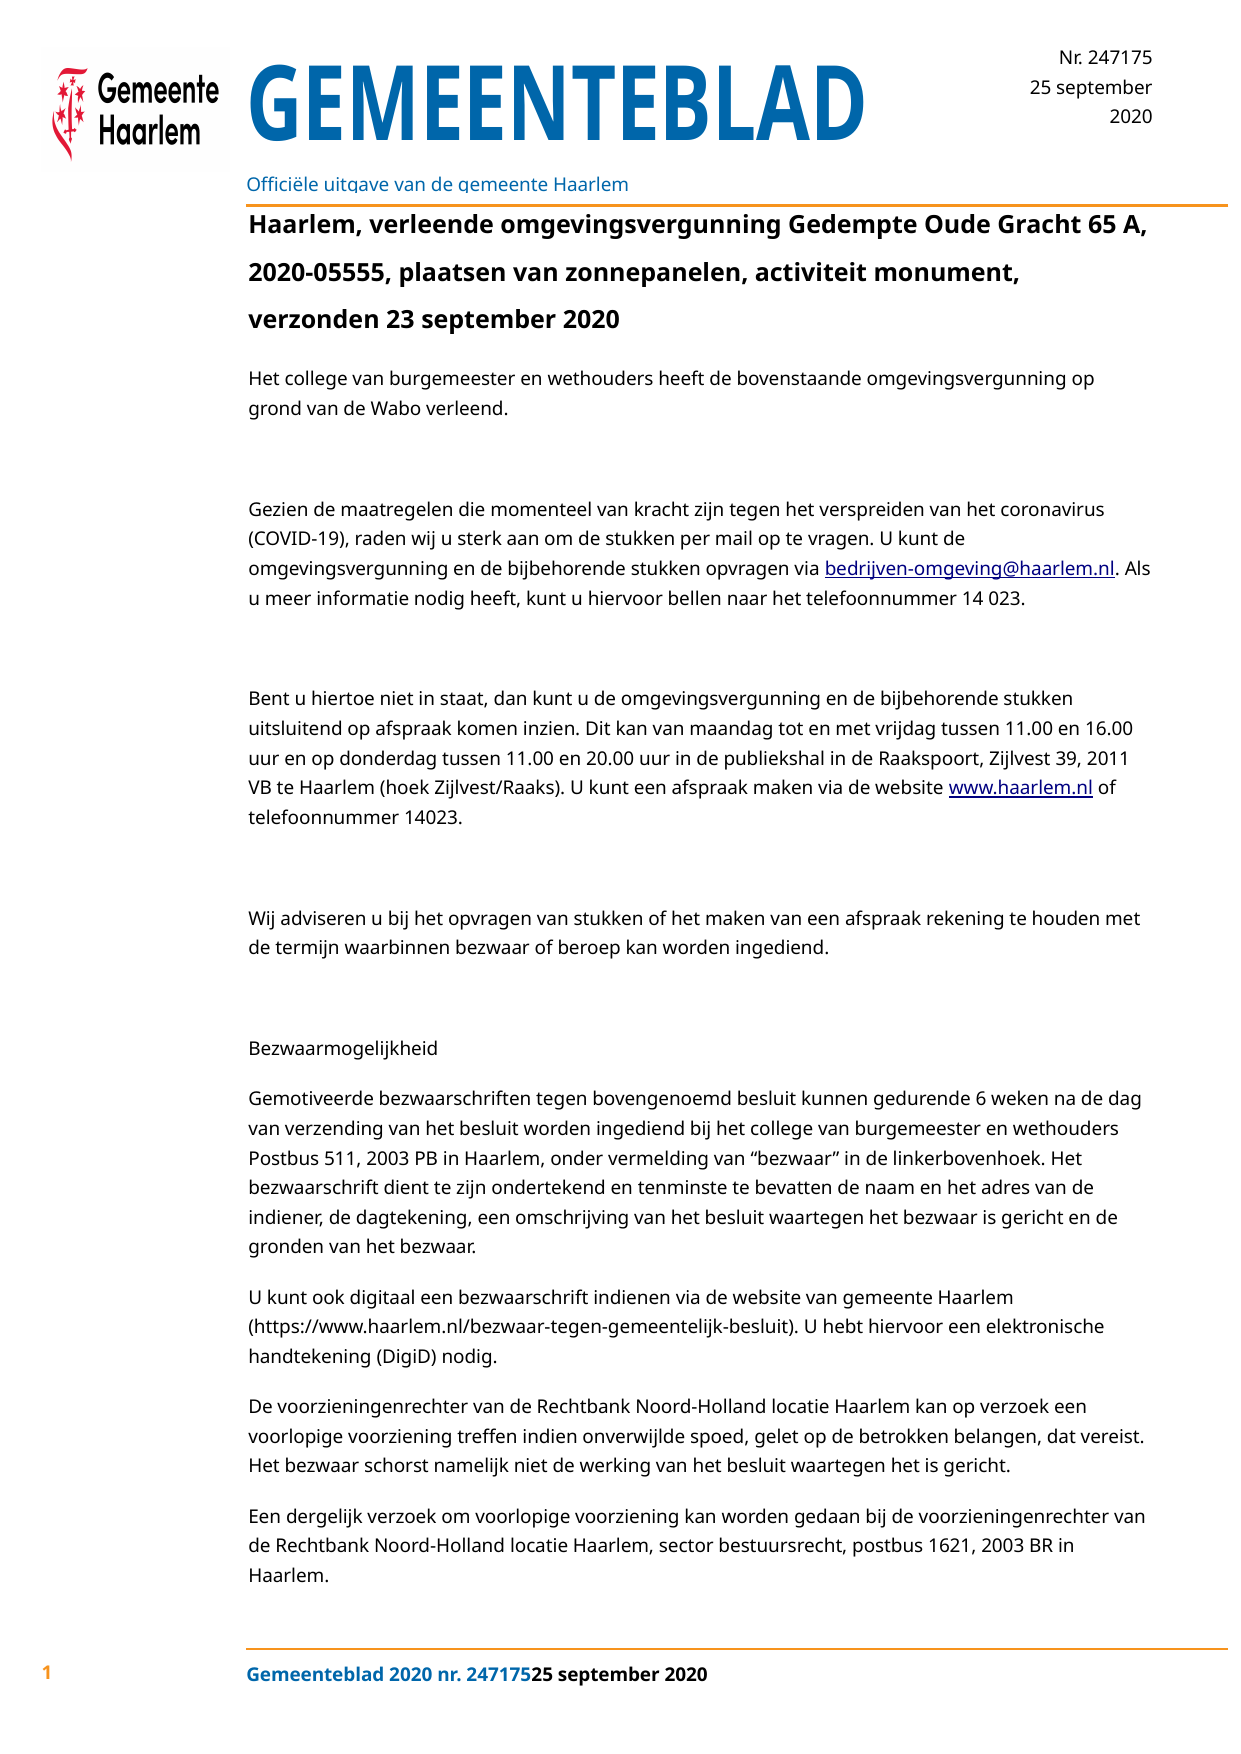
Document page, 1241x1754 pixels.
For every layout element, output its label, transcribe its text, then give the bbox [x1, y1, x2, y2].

text Wij adviseren u bij het opvragen van stukken of het maken van een afspraak rekening te houden met de termijn waarbinnen bezwaar of beroep kan worden ingediend. [248, 905, 1152, 960]
text U kunt ook digitaal een bezwaarschrift indienen via de website van gemeente Haarlem (https://www.haarlem.nl/bezwaar-tegen-gemeentelijk-besluit). U hebt hiervoor een elektronische handtekening (DigiD) nodig. [248, 1284, 1152, 1369]
text Een dergelijk verzoek om voorlopige voorziening kan worden gedaan bij de voorzieningenrechter van de Rechtbank Noord-Holland locatie Haarlem, sector bestuursrecht, postbus 1621, 2003 BR in Haarlem. [248, 1503, 1152, 1588]
text Bezwaarmogelijkheid [248, 1035, 1152, 1061]
text Bent u hiertoe niet in staat, dan kunt u de omgevingsvergunning en de bijbehorende stukken uitsluitend op afspraak komen inzien. Dit kan van maandag tot en met vrijdag tussen 11.00 en 16.00 uur en op donderdag tussen 11.00 en 20.00 uur in de publiekshal in de Raakspoort, Zijlvest 39, 2011 VB te Haarlem (hoek Zijlvest/Raaks). U kunt een afspraak maken via de website www.haarlem.nl of telefoonnummer 14023. [248, 686, 1152, 829]
text Gezien de maatregelen die momenteel van kracht zijn tegen het verspreiden van het coronavirus (COVID-19), raden wij u sterk aan om de stukken per mail op te vragen. U kunt de omgevingsvergunning en de bijbehorende stukken opvragen via bedrijven-omgeving@haarlem.nl. Als u meer informatie nodig heeft, kunt u hiervoor bellen naar het telefoonnummer 14 023. [248, 496, 1152, 610]
text Het college van burgemeester en wethouders heeft de bovenstaande omgevingsvergunning op grond van de Wabo verleend. [248, 366, 1152, 421]
text De voorzieningenrechter van de Rechtbank Noord-Holland locatie Haarlem kan op verzoek een voorlopige voorziening treffen indien onverwijlde spoed, gelet op de betrokken belangen, dat vereist. Het bezwaar schorst namelijk niet de werking van het besluit waartegen het is gericht. [248, 1393, 1152, 1478]
text Haarlem, verleende omgevingsvergunning Gedempte Oude Gracht 65 A, 2020-05555, plaatsen van zonnepanelen, activiteit monument, verzonden 23 september 2020 [248, 207, 1152, 336]
picture [41, 47, 231, 172]
text Gemotiveerde bezwaarschriften tegen bovengenoemd besluit kunnen gedurende 6 weken na de dag van verzending van het besluit worden ingediend bij het college van burgemeester en wethouders Postbus 511, 2003 PB in Haarlem, onder vermelding van “bezwaar” in de linkerbovenhoek. Het bezwaarschrift dient te zijn ondertekend en tenminste te bevatten de naam en het adres van de indiener, de dagtekening, een omschrijving van het besluit waartegen het bezwaar is gericht en de gronden van het bezwaar. [248, 1086, 1152, 1259]
